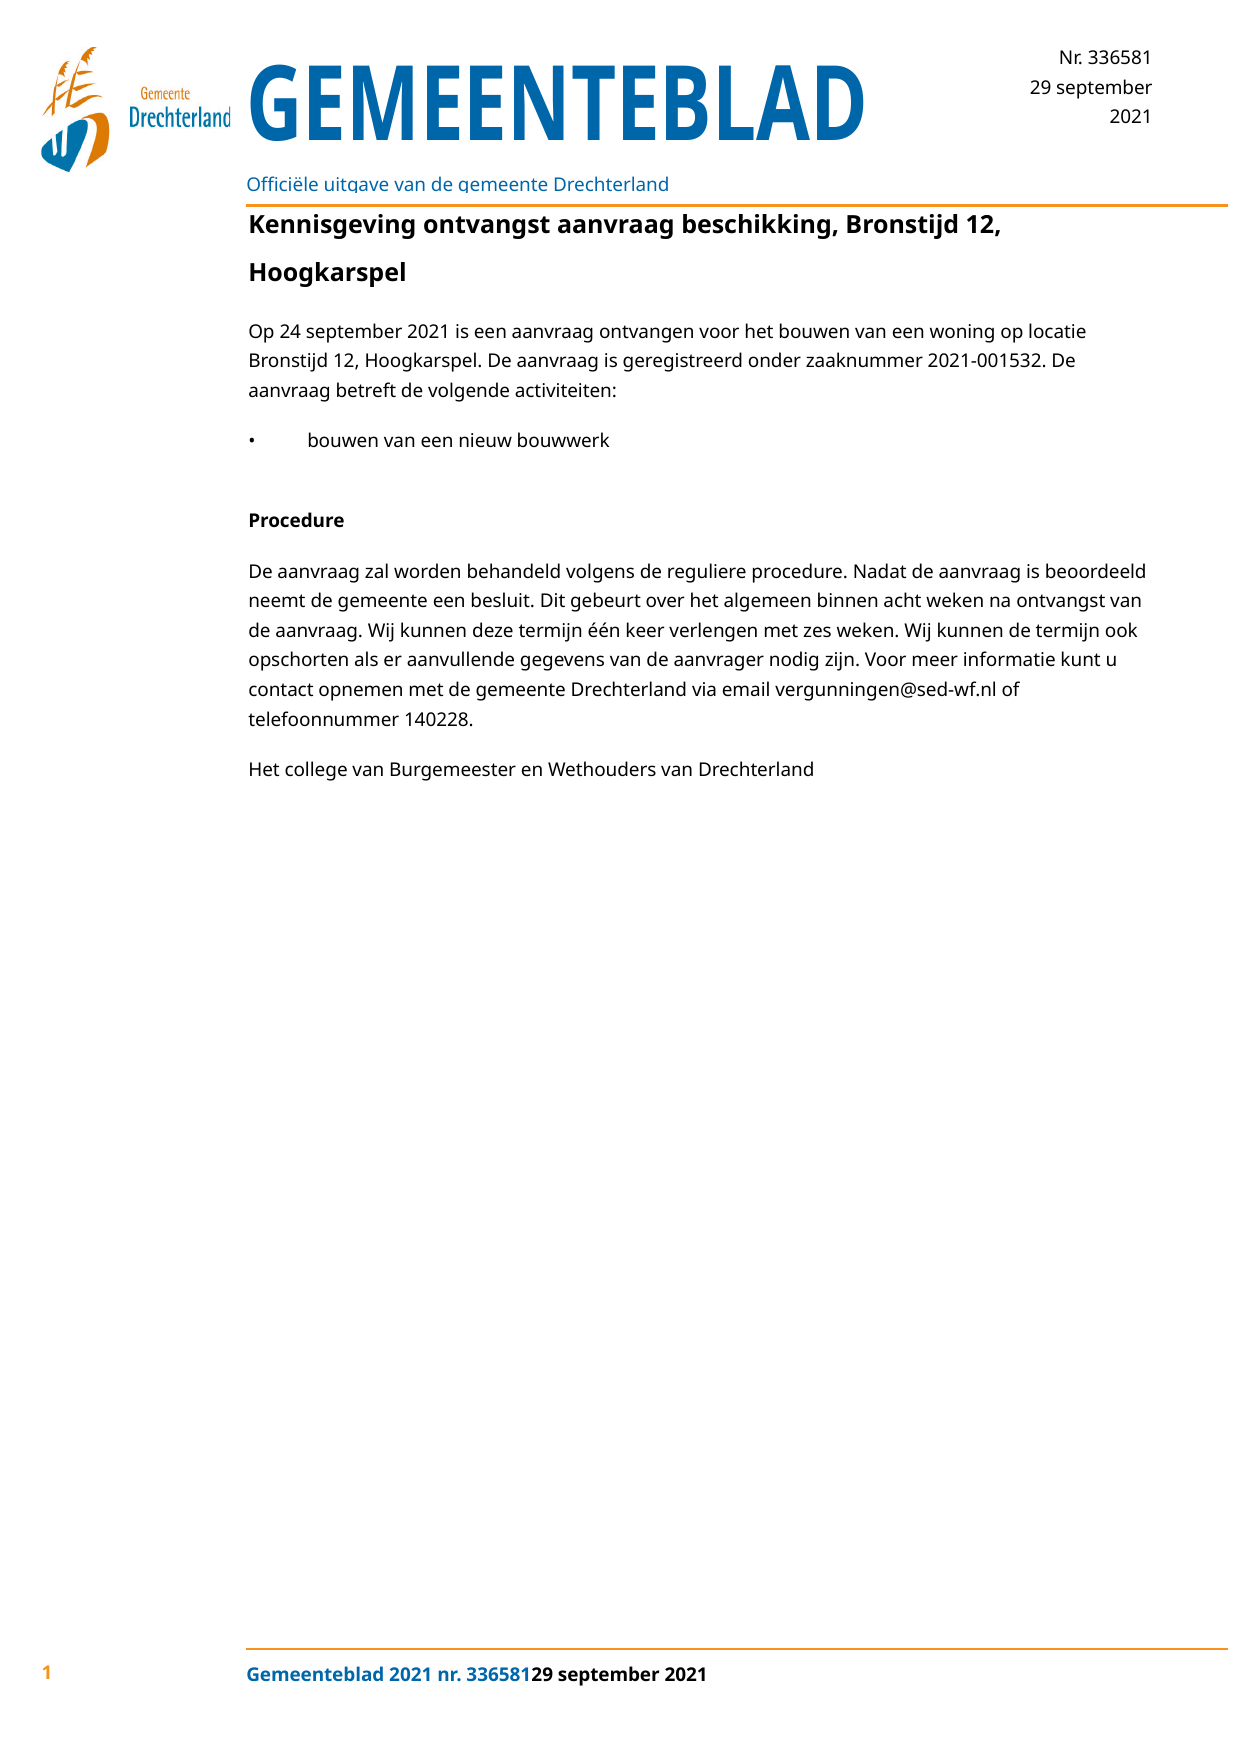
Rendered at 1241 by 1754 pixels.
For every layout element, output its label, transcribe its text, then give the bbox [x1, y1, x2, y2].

text Het college van Burgemeester en Wethouders van Drechterland [248, 756, 1152, 782]
text Procedure [248, 507, 1152, 533]
picture [226, 115, 231, 124]
text Op 24 september 2021 is een aanvraag ontvangen voor het bouwen van een woning op locatie Bronstijd 12, Hoogkarspel. De aanvraag is geregistreerd onder zaaknummer 2021-001532. De aanvraag betreft de volgende activiteiten: [248, 318, 1152, 403]
text Kennisgeving ontvangst aanvraag beschikking, Bronstijd 12, Hoogkarspel [248, 207, 1152, 288]
list bouwen van een nieuw bouwwerk [248, 427, 1152, 453]
text De aanvraag zal worden behandeld volgens de reguliere procedure. Nadat de aanvraag is beoordeeld neemt de gemeente een besluit. Dit gebeurt over het algemeen binnen acht weken na ontvangst van de aanvraag. Wij kunnen deze termijn één keer verlengen met zes weken. Wij kunnen de termijn ook opschorten als er aanvullende gegevens van de aanvrager nodig zijn. Voor meer informatie kunt u contact opnemen met de gemeente Drechterland via email vergunningen@sed-wf.nl of telefoonnummer 140228. [248, 558, 1152, 732]
picture [41, 47, 231, 172]
picture [41, 158, 64, 172]
